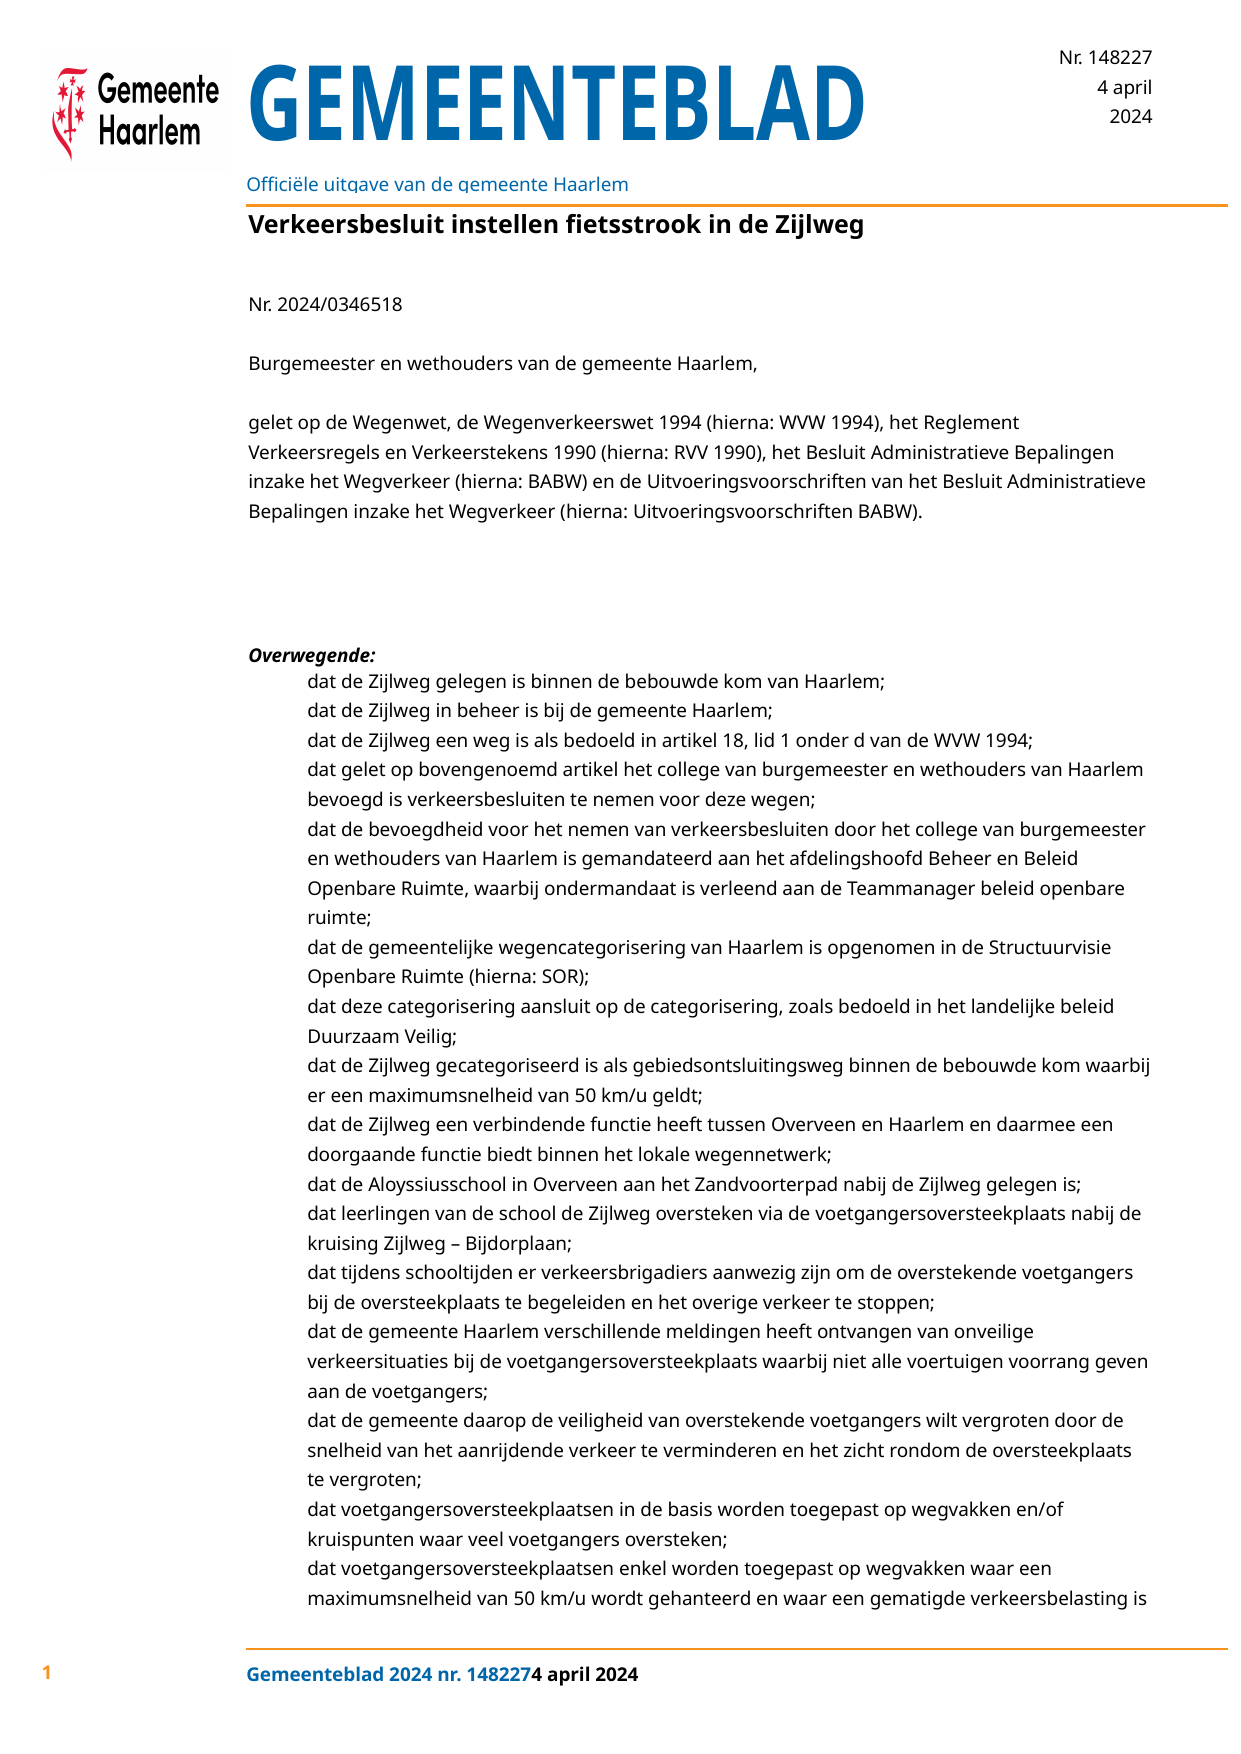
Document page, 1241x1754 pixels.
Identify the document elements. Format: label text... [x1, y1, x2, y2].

list dat de Zijlweg gecategoriseerd is als gebiedsontsluitingsweg binnen de bebouwde kom waarbij er een maximumsnelheid van 50 km/u geldt; [248, 1052, 1152, 1108]
list dat de Zijlweg een verbindende functie heeft tussen Overveen en Haarlem en daarmee een doorgaande functie biedt binnen het lokale wegennetwerk; [248, 1112, 1152, 1167]
list dat de bevoegdheid voor het nemen van verkeersbesluiten door het college van burgemeester en wethouders van Haarlem is gemandateerd aan het afdelingshoofd Beheer en Beleid Openbare Ruimte, waarbij ondermandaat is verleend aan de Teammanager beleid openbare ruimte; [248, 816, 1152, 930]
text Burgemeester en wethouders van de gemeente Haarlem, [248, 350, 1152, 376]
list dat de Zijlweg een weg is als bedoeld in artikel 18, lid 1 onder d van de WVW 1994; [248, 727, 1152, 753]
list dat de Aloyssiusschool in Overveen aan het Zandvoorterpad nabij de Zijlweg gelegen is; [248, 1171, 1152, 1196]
list dat deze categorisering aansluit op de categorisering, zoals bedoeld in het landelijke beleid Duurzaam Veilig; [248, 993, 1152, 1048]
list dat voetgangersoversteekplaatsen enkel worden toegepast op wegvakken waar een maximumsnelheid van 50 km/u wordt gehanteerd en waar een gematigde verkeersbelasting is [248, 1555, 1152, 1611]
list dat leerlingen van de school de Zijlweg oversteken via de voetgangersoversteekplaats nabij de kruising Zijlweg – Bijdorplaan; [248, 1200, 1152, 1256]
text Overwegende: [248, 642, 1152, 668]
list dat de gemeente Haarlem verschillende meldingen heeft ontvangen van onveilige verkeersituaties bij de voetgangersoversteekplaats waarbij niet alle voertuigen voorrang geven aan de voetgangers; [248, 1319, 1152, 1403]
list dat de Zijlweg in beheer is bij de gemeente Haarlem; [248, 697, 1152, 723]
text Verkeersbesluit instellen fietsstrook in de Zijlweg [248, 207, 1152, 241]
list dat gelet op bovengenoemd artikel het college van burgemeester en wethouders van Haarlem bevoegd is verkeersbesluiten te nemen voor deze wegen; [248, 757, 1152, 812]
picture [41, 47, 231, 172]
text Nr. 2024/0346518 [248, 291, 1152, 317]
list dat tijdens schooltijden er verkeersbrigadiers aanwezig zijn om de overstekende voetgangers bij de oversteekplaats te begeleiden en het overige verkeer te stoppen; [248, 1259, 1152, 1315]
list dat de gemeente daarop de veiligheid van overstekende voetgangers wilt vergroten door de snelheid van het aanrijdende verkeer te verminderen en het zicht rondom de oversteekplaats te vergroten; [248, 1407, 1152, 1492]
text gelet op de Wegenwet, de Wegenverkeerswet 1994 (hierna: WVW 1994), het Reglement Verkeersregels en Verkeerstekens 1990 (hierna: RVV 1990), het Besluit Administratieve Bepalingen inzake het Wegverkeer (hierna: BABW) en de Uitvoeringsvoorschriften van het Besluit Administratieve Bepalingen inzake het Wegverkeer (hierna: Uitvoeringsvoorschriften BABW). [248, 409, 1152, 524]
list dat de Zijlweg gelegen is binnen de bebouwde kom van Haarlem; [248, 668, 1152, 693]
list dat de gemeentelijke wegencategorisering van Haarlem is opgenomen in de Structuurvisie Openbare Ruimte (hierna: SOR); [248, 934, 1152, 989]
list dat voetgangersoversteekplaatsen in de basis worden toegepast op wegvakken en/of kruispunten waar veel voetgangers oversteken; [248, 1496, 1152, 1551]
